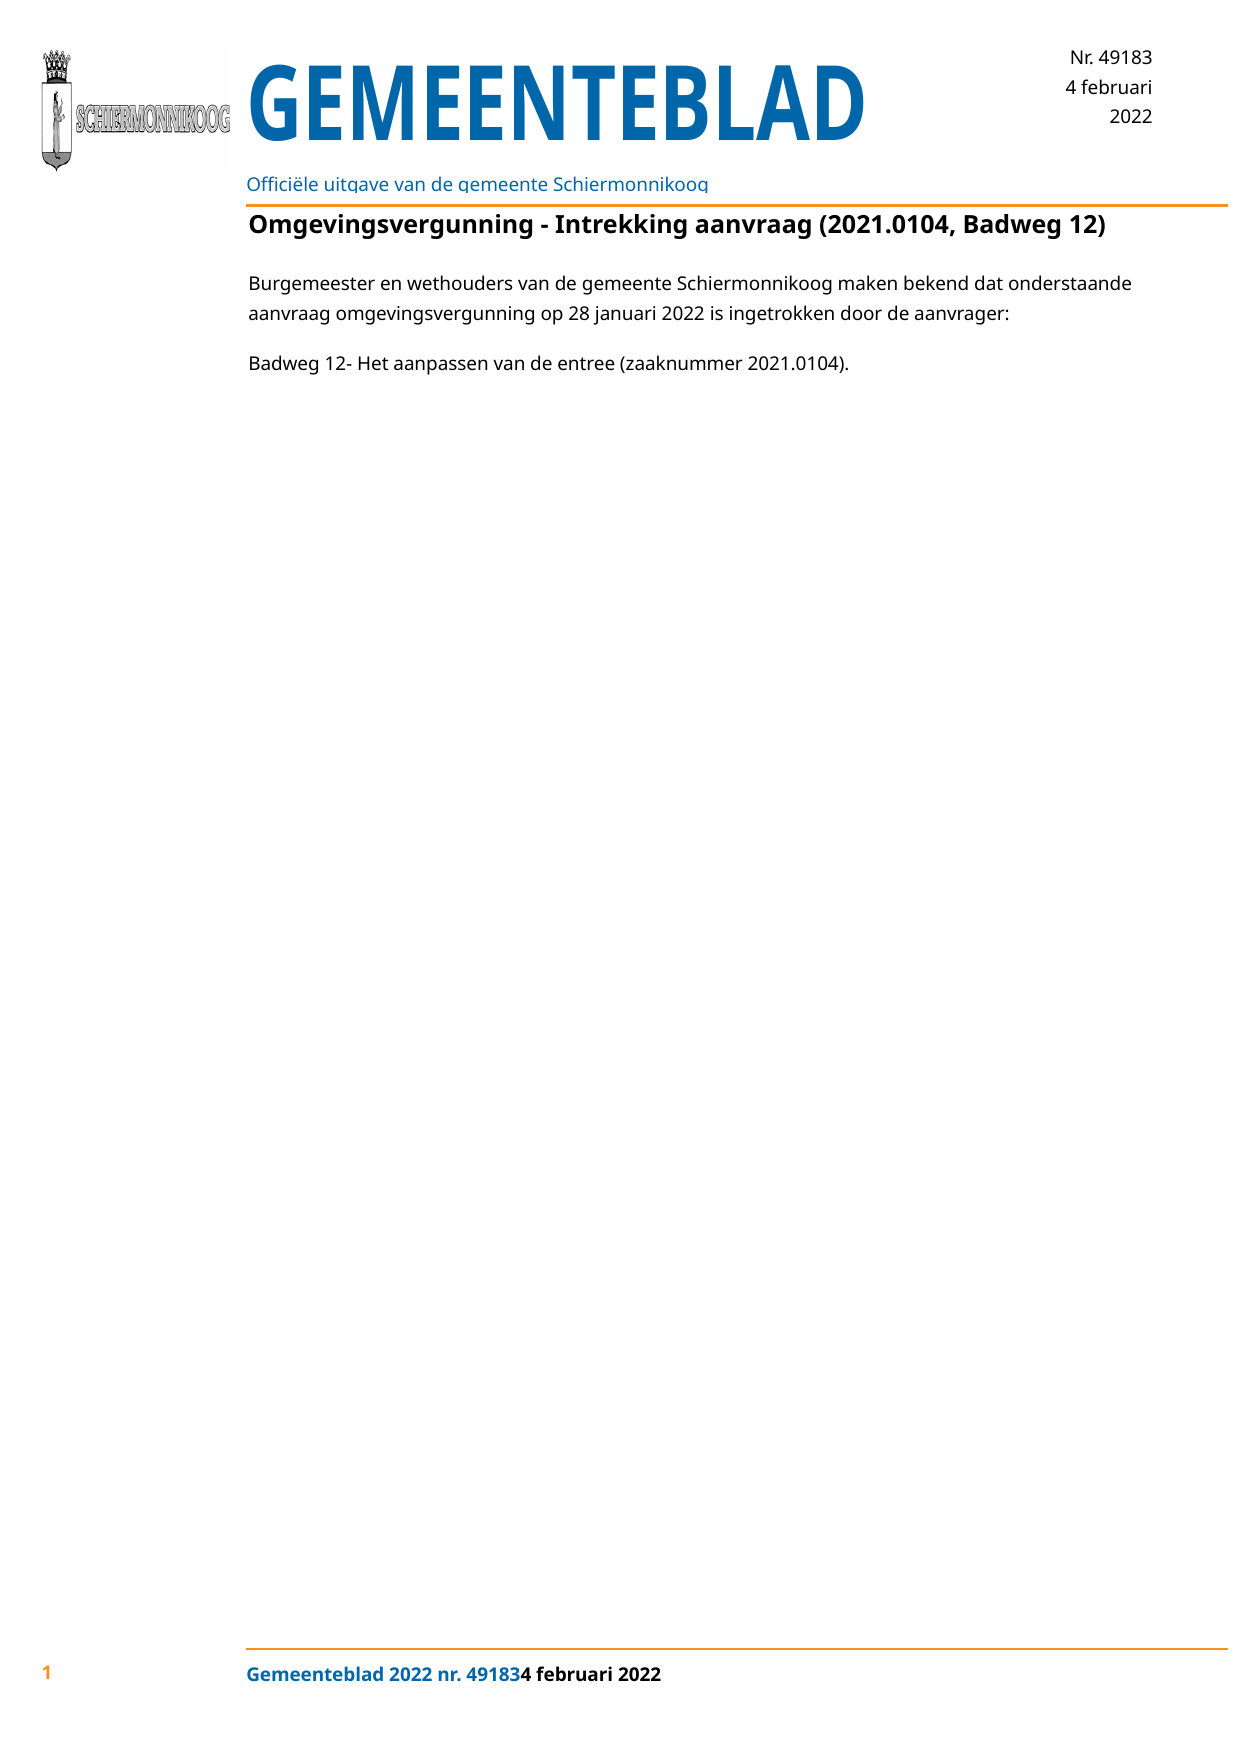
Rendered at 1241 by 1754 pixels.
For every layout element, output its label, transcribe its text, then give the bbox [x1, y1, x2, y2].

text Burgemeester en wethouders van de gemeente Schiermonnikoog maken bekend dat onderstaande aanvraag omgevingsvergunning op 28 januari 2022 is ingetrokken door de aanvrager: [248, 270, 1152, 326]
picture [41, 47, 231, 172]
text Badweg 12- Het aanpassen van de entree (zaaknummer 2021.0104). [248, 350, 1152, 376]
text Omgevingsvergunning - Intrekking aanvraag (2021.0104, Badweg 12) [248, 207, 1152, 241]
